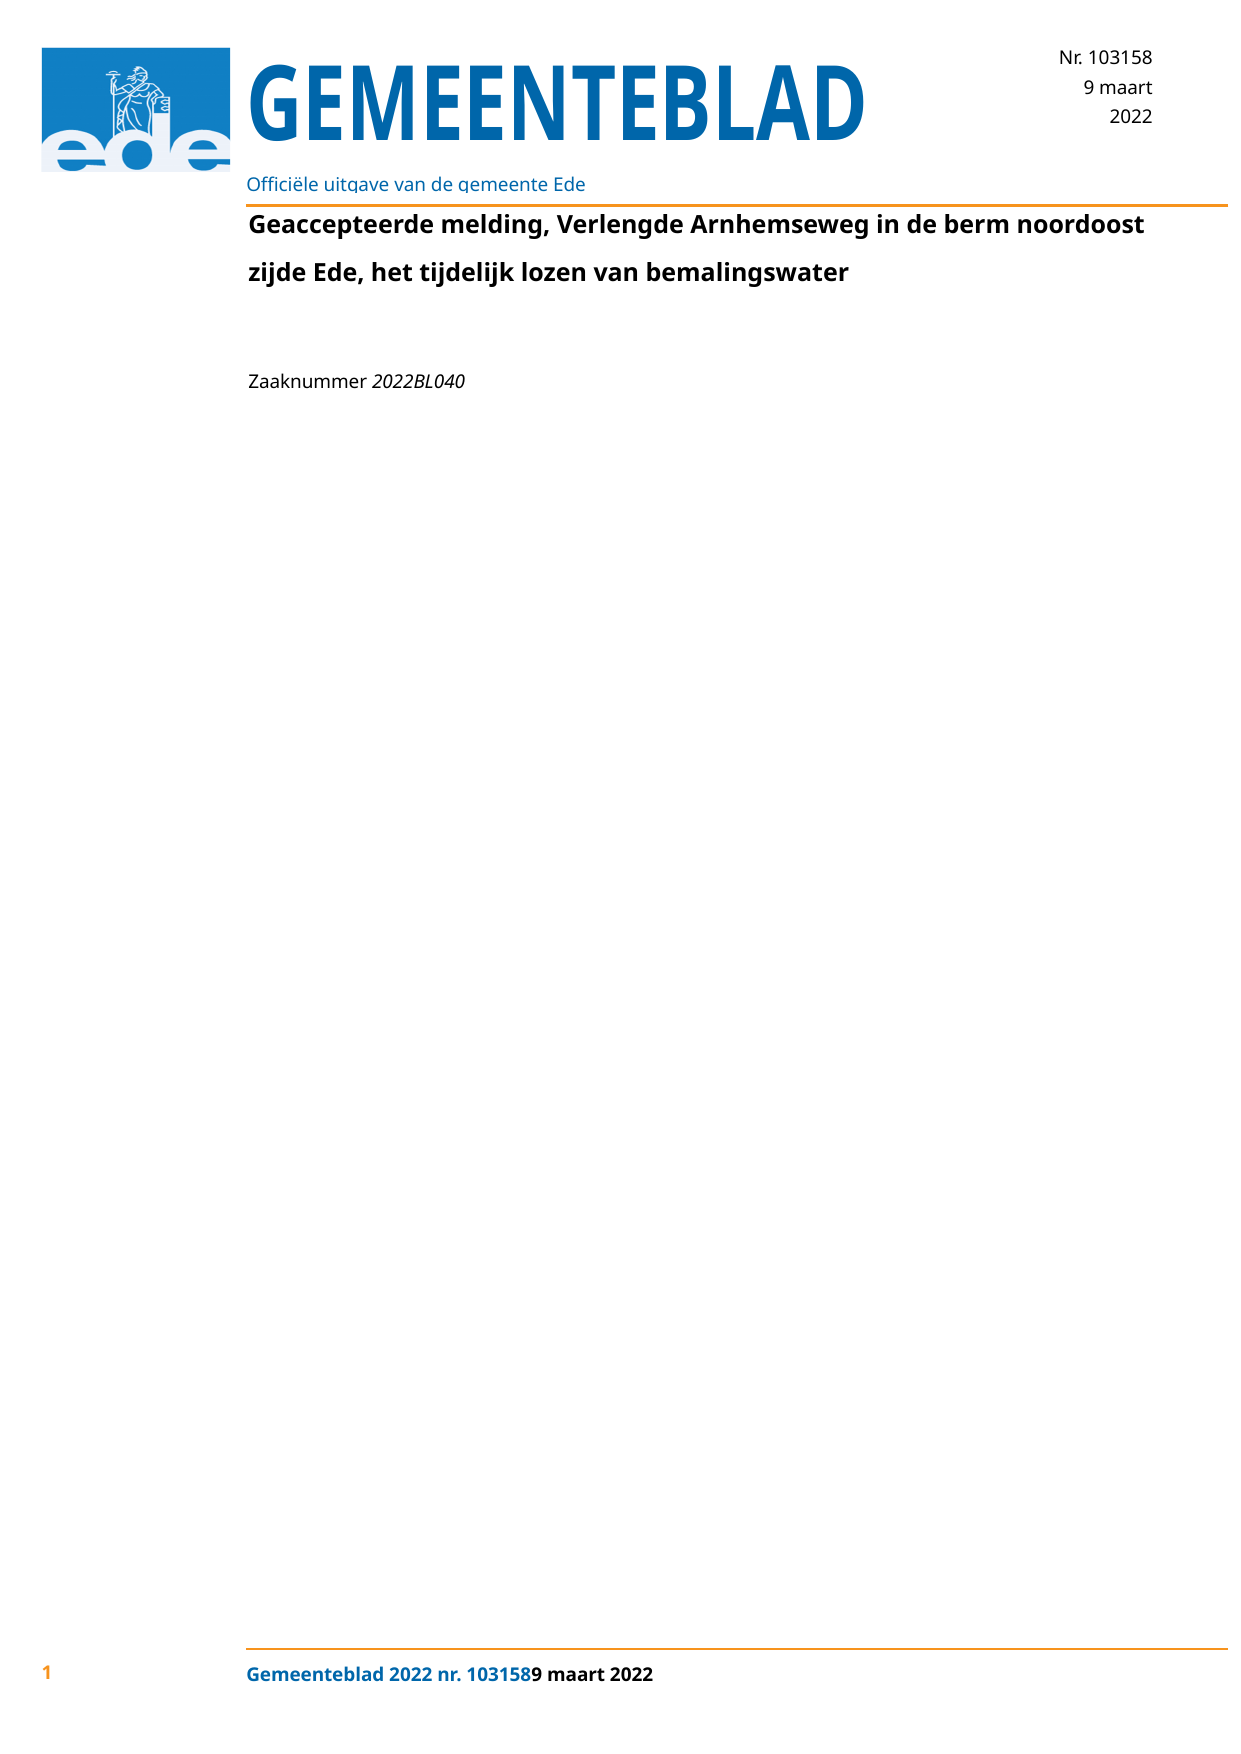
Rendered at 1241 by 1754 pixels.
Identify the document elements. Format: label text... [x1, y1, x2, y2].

picture [41, 47, 231, 172]
text Zaaknummer 2022BL040 [248, 368, 1152, 394]
text Geaccepteerde melding, Verlengde Arnhemseweg in de berm noordoost zijde Ede, het tijdelijk lozen van bemalingswater [248, 207, 1152, 288]
